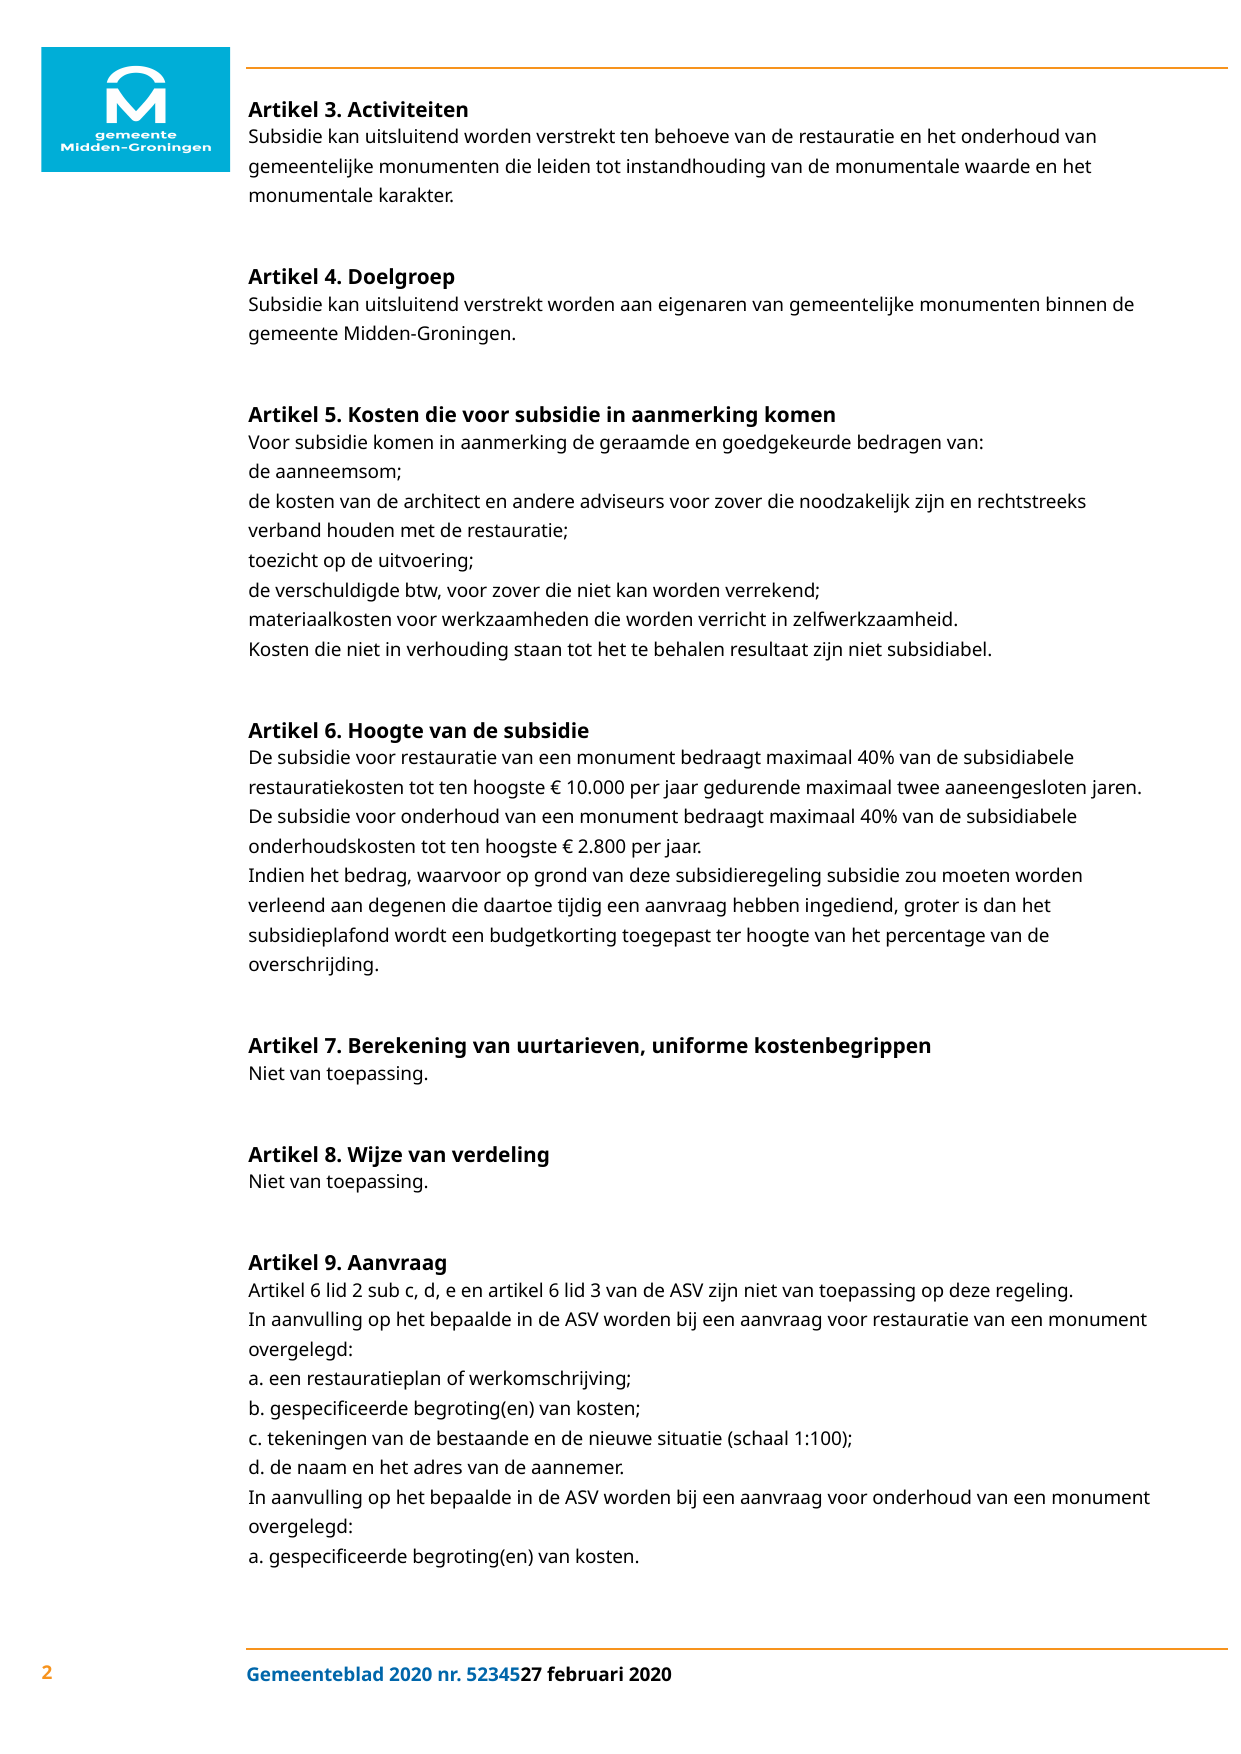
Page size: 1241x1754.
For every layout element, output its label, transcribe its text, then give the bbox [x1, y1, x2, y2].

text Artikel 7. Berekening van uurtarieven, uniforme kostenbegrippen [248, 1031, 1152, 1060]
text Indien het bedrag, waarvoor op grond van deze subsidieregeling subsidie zou moeten worden verleend aan degenen die daartoe tijdig een aanvraag hebben ingediend, groter is dan het subsidieplafond wordt een budgetkorting toegepast ter hoogte van het percentage van de overschrijding. [248, 863, 1152, 977]
text Kosten die niet in verhouding staan tot het te behalen resultaat zijn niet subsidiabel. [248, 636, 1152, 662]
text Artikel 5. Kosten die voor subsidie in aanmerking komen [248, 400, 1152, 429]
text c. tekeningen van de bestaande en de nieuwe situatie (schaal 1:100); [248, 1425, 1152, 1450]
text de verschuldigde btw, voor zover die niet kan worden verrekend; [248, 577, 1152, 602]
picture [107, 89, 165, 122]
text Subsidie kan uitsluitend verstrekt worden aan eigenaren van gemeentelijke monumenten binnen de gemeente Midden-Groningen. [248, 291, 1152, 346]
text Voor subsidie komen in aanmerking de geraamde en goedgekeurde bedragen van: [248, 429, 1152, 454]
text d. de naam en het adres van de aannemer. [248, 1454, 1152, 1480]
text materiaalkosten voor werkzaamheden die worden verricht in zelfwerkzaamheid. [248, 606, 1152, 632]
text a. gespecificeerde begroting(en) van kosten. [248, 1543, 1152, 1569]
text a. een restauratieplan of werkomschrijving; [248, 1366, 1152, 1391]
text toezicht op de uitvoering; [248, 547, 1152, 573]
text De subsidie voor onderhoud van een monument bedraagt maximaal 40% van de subsidiabele onderhoudskosten tot ten hoogste € 2.800 per jaar. [248, 803, 1152, 859]
text Artikel 6. Hoogte van de subsidie [248, 716, 1152, 744]
text Niet van toepassing. [248, 1060, 1152, 1086]
text In aanvulling op het bepaalde in de ASV worden bij een aanvraag voor onderhoud van een monument overgelegd: [248, 1484, 1152, 1539]
text Artikel 8. Wijze van verdeling [248, 1140, 1152, 1168]
picture [108, 66, 164, 82]
text Niet van toepassing. [248, 1168, 1152, 1194]
text De subsidie voor restauratie van een monument bedraagt maximaal 40% van de subsidiabele restauratiekosten tot ten hoogste € 10.000 per jaar gedurende maximaal twee aaneengesloten jaren. [248, 744, 1152, 800]
text b. gespecificeerde begroting(en) van kosten; [248, 1395, 1152, 1421]
text Artikel 9. Aanvraag [248, 1248, 1152, 1277]
text Artikel 6 lid 2 sub c, d, e en artikel 6 lid 3 van de ASV zijn niet van toepassing op deze regeling. [248, 1277, 1152, 1302]
text de aanneemsom; [248, 458, 1152, 484]
text Artikel 3. Activiteiten [248, 95, 1152, 123]
text Artikel 4. Doelgroep [248, 262, 1152, 291]
picture [184, 146, 190, 153]
text de kosten van de architect en andere adviseurs voor zover die noodzakelijk zijn en rechtstreeks verband houden met de restauratie; [248, 488, 1152, 543]
text Subsidie kan uitsluitend worden verstrekt ten behoeve van de restauratie en het onderhoud van gemeentelijke monumenten die leiden tot instandhouding van de monumentale waarde en het monumentale karakter. [248, 123, 1152, 208]
text In aanvulling op het bepaalde in de ASV worden bij een aanvraag voor restauratie van een monument overgelegd: [248, 1306, 1152, 1362]
